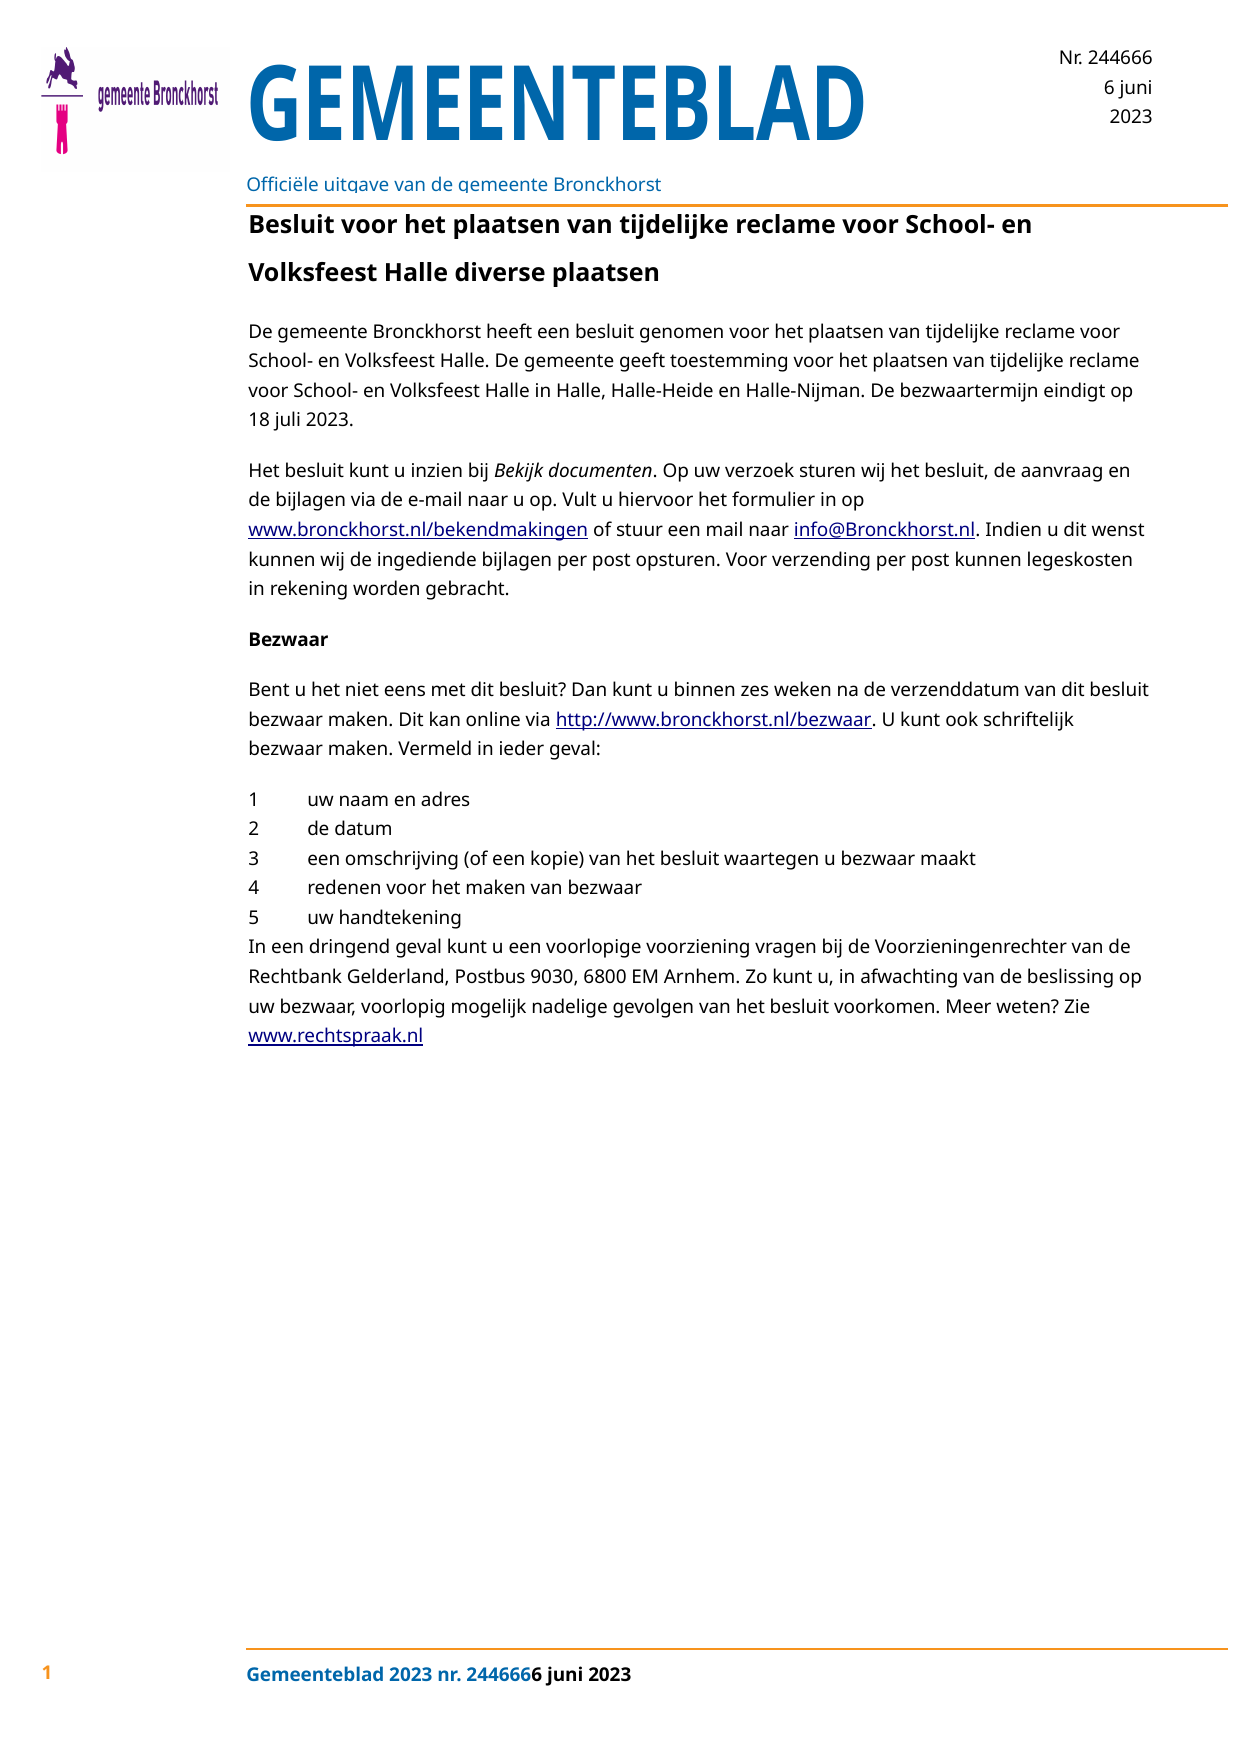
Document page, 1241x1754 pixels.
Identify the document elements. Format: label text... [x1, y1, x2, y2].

text Bezwaar [248, 626, 1152, 652]
text De gemeente Bronckhorst heeft een besluit genomen voor het plaatsen van tijdelijke reclame voor School- en Volksfeest Halle. De gemeente geeft toestemming voor het plaatsen van tijdelijke reclame voor School- en Volksfeest Halle in Halle, Halle-Heide en Halle-Nijman. De bezwaartermijn eindigt op 18 juli 2023. [248, 318, 1152, 432]
text Besluit voor het plaatsen van tijdelijke reclame voor School- en Volksfeest Halle diverse plaatsen [248, 207, 1152, 288]
list de datum [248, 815, 1152, 841]
list uw naam en adres [248, 786, 1152, 812]
text Het besluit kunt u inzien bij Bekijk documenten. Op uw verzoek sturen wij het besluit, de aanvraag en de bijlagen via de e-mail naar u op. Vult u hiervoor het formulier in op www.bronckhorst.nl/bekendmakingen of stuur een mail naar info@Bronckhorst.nl. Indien u dit wenst kunnen wij de ingediende bijlagen per post opsturen. Voor verzending per post kunnen legeskosten in rekening worden gebracht. [248, 457, 1152, 601]
list redenen voor het maken van bezwaar [248, 874, 1152, 900]
picture [41, 47, 231, 172]
text Bent u het niet eens met dit besluit? Dan kunt u binnen zes weken na de verzenddatum van dit besluit bezwaar maken. Dit kan online via http://www.bronckhorst.nl/bezwaar. U kunt ook schriftelijk bezwaar maken. Vermeld in ieder geval: [248, 676, 1152, 761]
list uw handtekening [248, 904, 1152, 930]
list een omschrijving (of een kopie) van het besluit waartegen u bezwaar maakt [248, 845, 1152, 871]
text In een dringend geval kunt u een voorlopige voorziening vragen bij de Voorzieningenrechter van de Rechtbank Gelderland, Postbus 9030, 6800 EM Arnhem. Zo kunt u, in afwachting van de beslissing op uw bezwaar, voorlopig mogelijk nadelige gevolgen van het besluit voorkomen. Meer weten? Zie www.rechtspraak.nl [248, 934, 1152, 1048]
